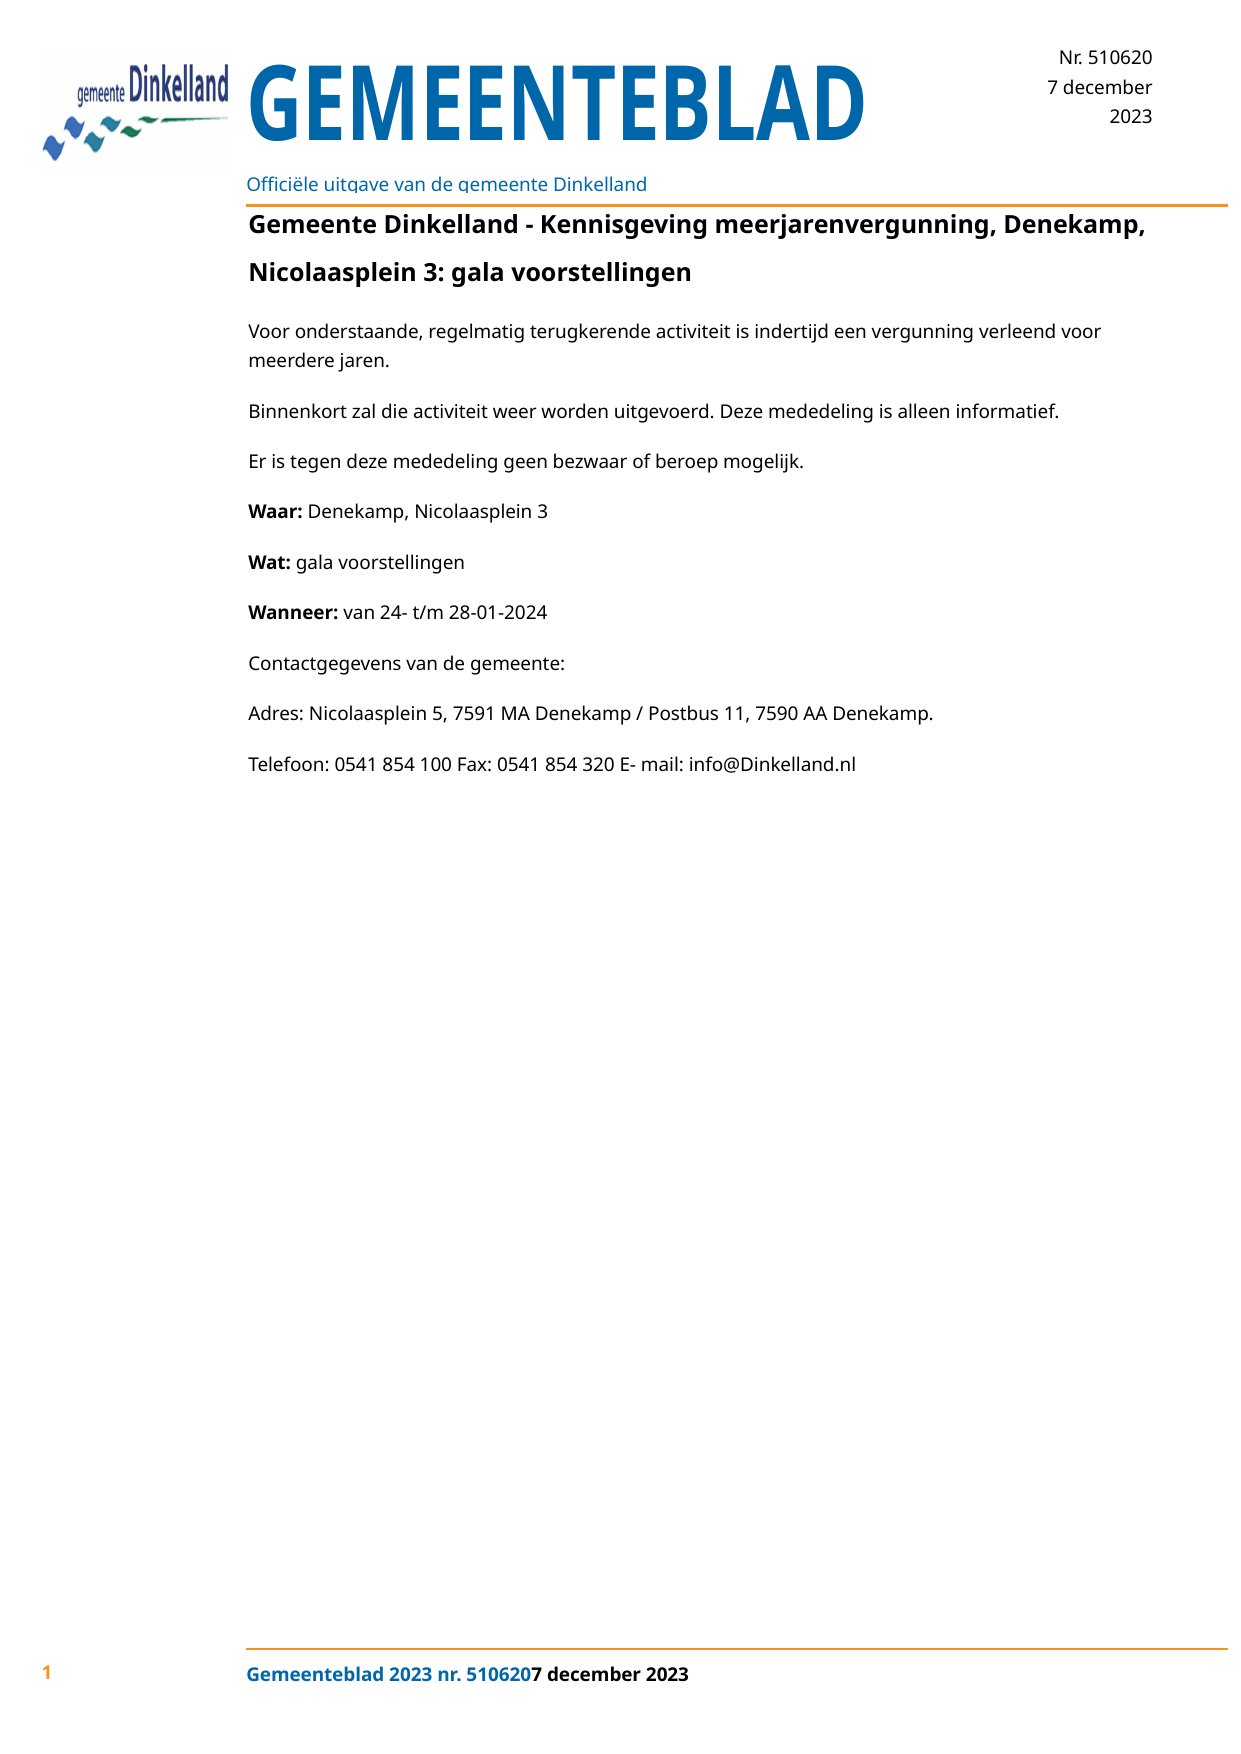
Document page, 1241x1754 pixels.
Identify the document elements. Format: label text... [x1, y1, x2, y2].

text Binnenkort zal die activiteit weer worden uitgevoerd. Deze mededeling is alleen informatief. [248, 398, 1152, 424]
text Gemeente Dinkelland - Kennisgeving meerjarenvergunning, Denekamp, Nicolaasplein 3: gala voorstellingen [248, 207, 1152, 288]
text Wat: gala voorstellingen [248, 549, 1152, 575]
text Voor onderstaande, regelmatig terugkerende activiteit is indertijd een vergunning verleend voor meerdere jaren. [248, 318, 1152, 373]
text Er is tegen deze mededeling geen bezwaar of beroep mogelijk. [248, 448, 1152, 474]
text Wanneer: van 24- t/m 28-01-2024 [248, 599, 1152, 625]
text Telefoon: 0541 854 100 Fax: 0541 854 320 E- mail: info@Dinkelland.nl [248, 751, 1152, 777]
text Waar: Denekamp, Nicolaasplein 3 [248, 499, 1152, 524]
text Contactgegevens van de gemeente: [248, 650, 1152, 676]
picture [41, 47, 231, 172]
text Adres: Nicolaasplein 5, 7591 MA Denekamp / Postbus 11, 7590 AA Denekamp. [248, 700, 1152, 726]
